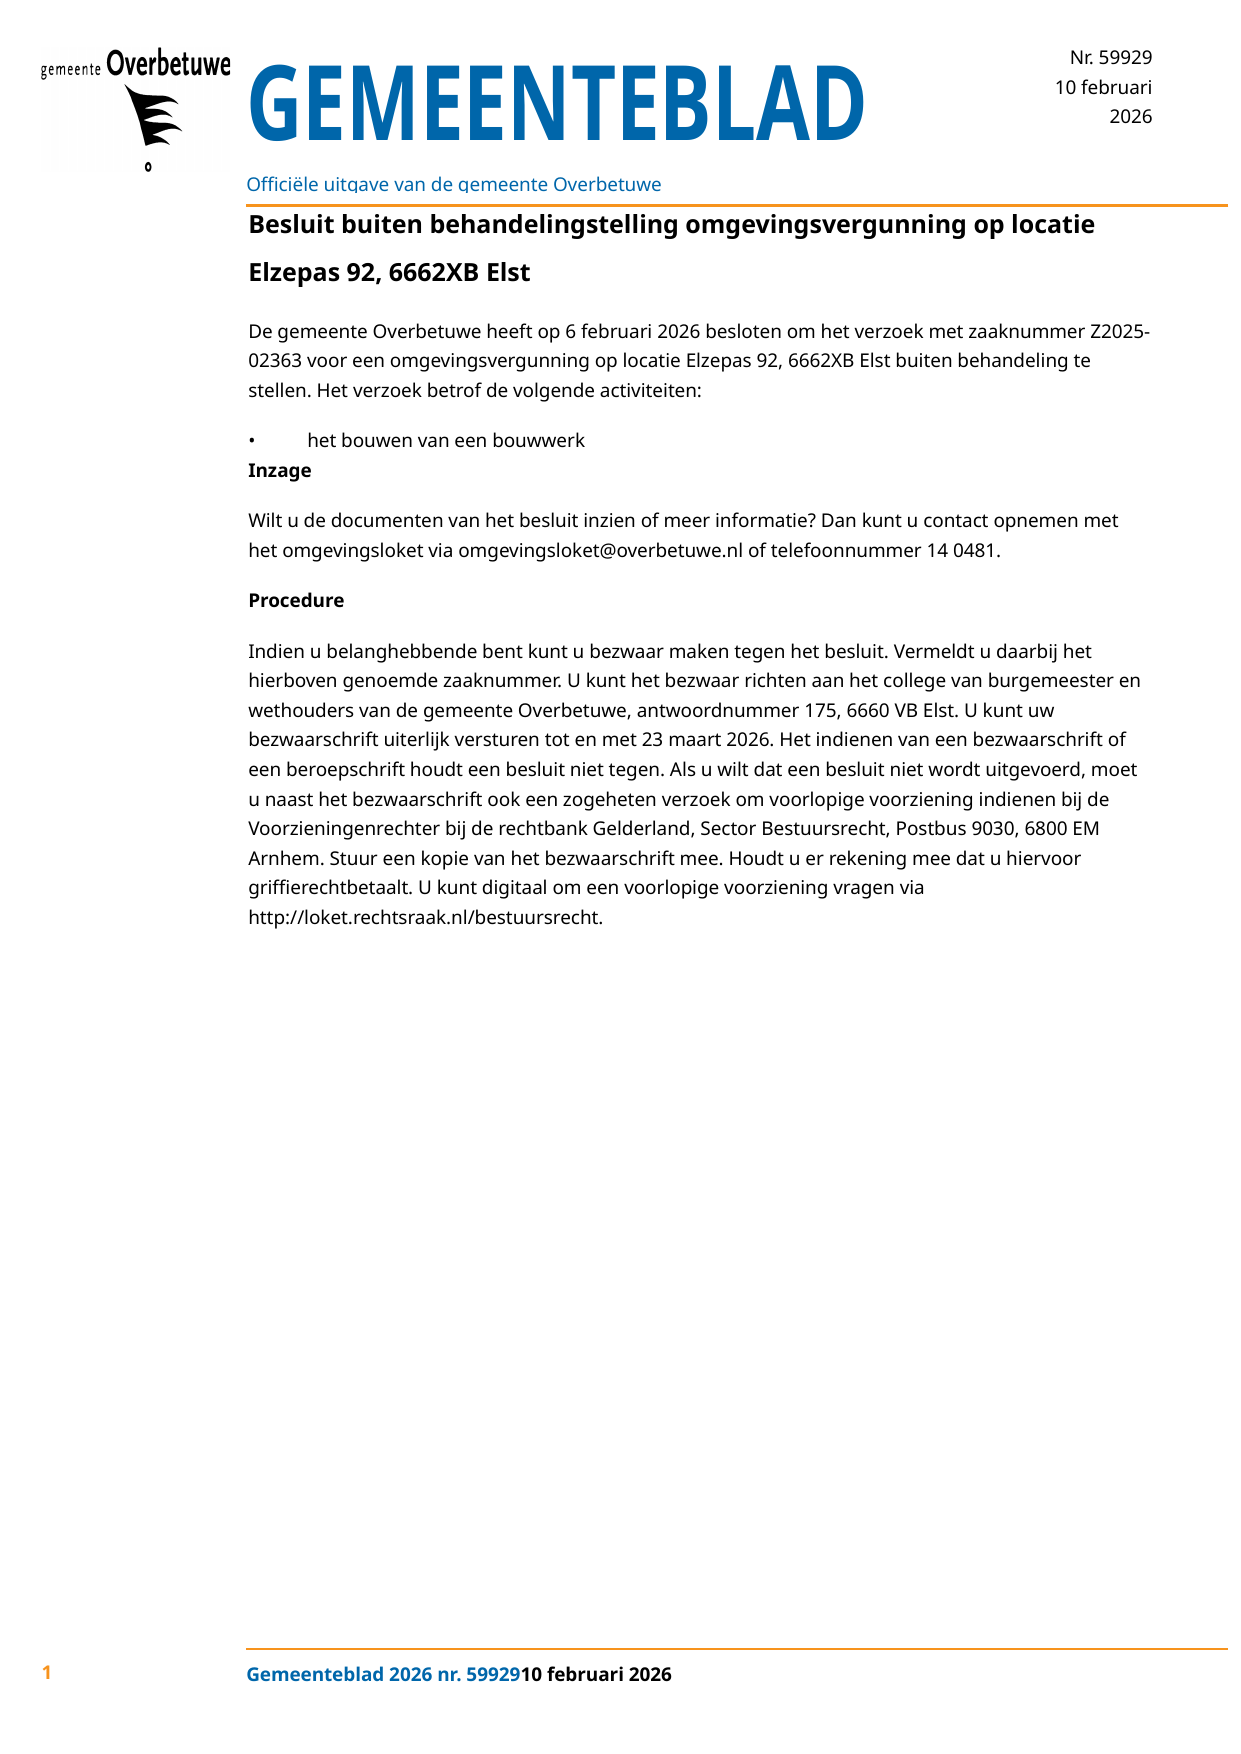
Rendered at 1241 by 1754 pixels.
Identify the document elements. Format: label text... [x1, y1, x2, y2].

list het bouwen van een bouwwerk [248, 427, 1152, 453]
text Besluit buiten behandelingstelling omgevingsvergunning op locatie Elzepas 92, 6662XB Elst [248, 207, 1152, 288]
picture [41, 47, 231, 172]
text Wilt u de documenten van het besluit inzien of meer informatie? Dan kunt u contact opnemen met het omgevingsloket via omgevingsloket@overbetuwe.nl of telefoonnummer 14 0481. [248, 507, 1152, 563]
text De gemeente Overbetuwe heeft op 6 februari 2026 besloten om het verzoek met zaaknummer Z2025-02363 voor een omgevingsvergunning op locatie Elzepas 92, 6662XB Elst buiten behandeling te stellen. Het verzoek betrof de volgende activiteiten: [248, 318, 1152, 403]
text Procedure [248, 587, 1152, 613]
text Indien u belanghebbende bent kunt u bezwaar maken tegen het besluit. Vermeldt u daarbij het hierboven genoemde zaaknummer. U kunt het bezwaar richten aan het college van burgemeester en wethouders van de gemeente Overbetuwe, antwoordnummer 175, 6660 VB Elst. U kunt uw bezwaarschrift uiterlijk versturen tot en met 23 maart 2026. Het indienen van een bezwaarschrift of een beroepschrift houdt een besluit niet tegen. Als u wilt dat een besluit niet wordt uitgevoerd, moet u naast het bezwaarschrift ook een zogeheten verzoek om voorlopige voorziening indienen bij de Voorzieningenrechter bij de rechtbank Gelderland, Sector Bestuursrecht, Postbus 9030, 6800 EM Arnhem. Stuur een kopie van het bezwaarschrift mee. Houdt u er rekening mee dat u hiervoor griffierechtbetaalt. U kunt digitaal om een voorlopige voorziening vragen via http://loket.rechtsraak.nl/bestuursrecht. [248, 638, 1152, 930]
text Inzage [248, 457, 1152, 483]
